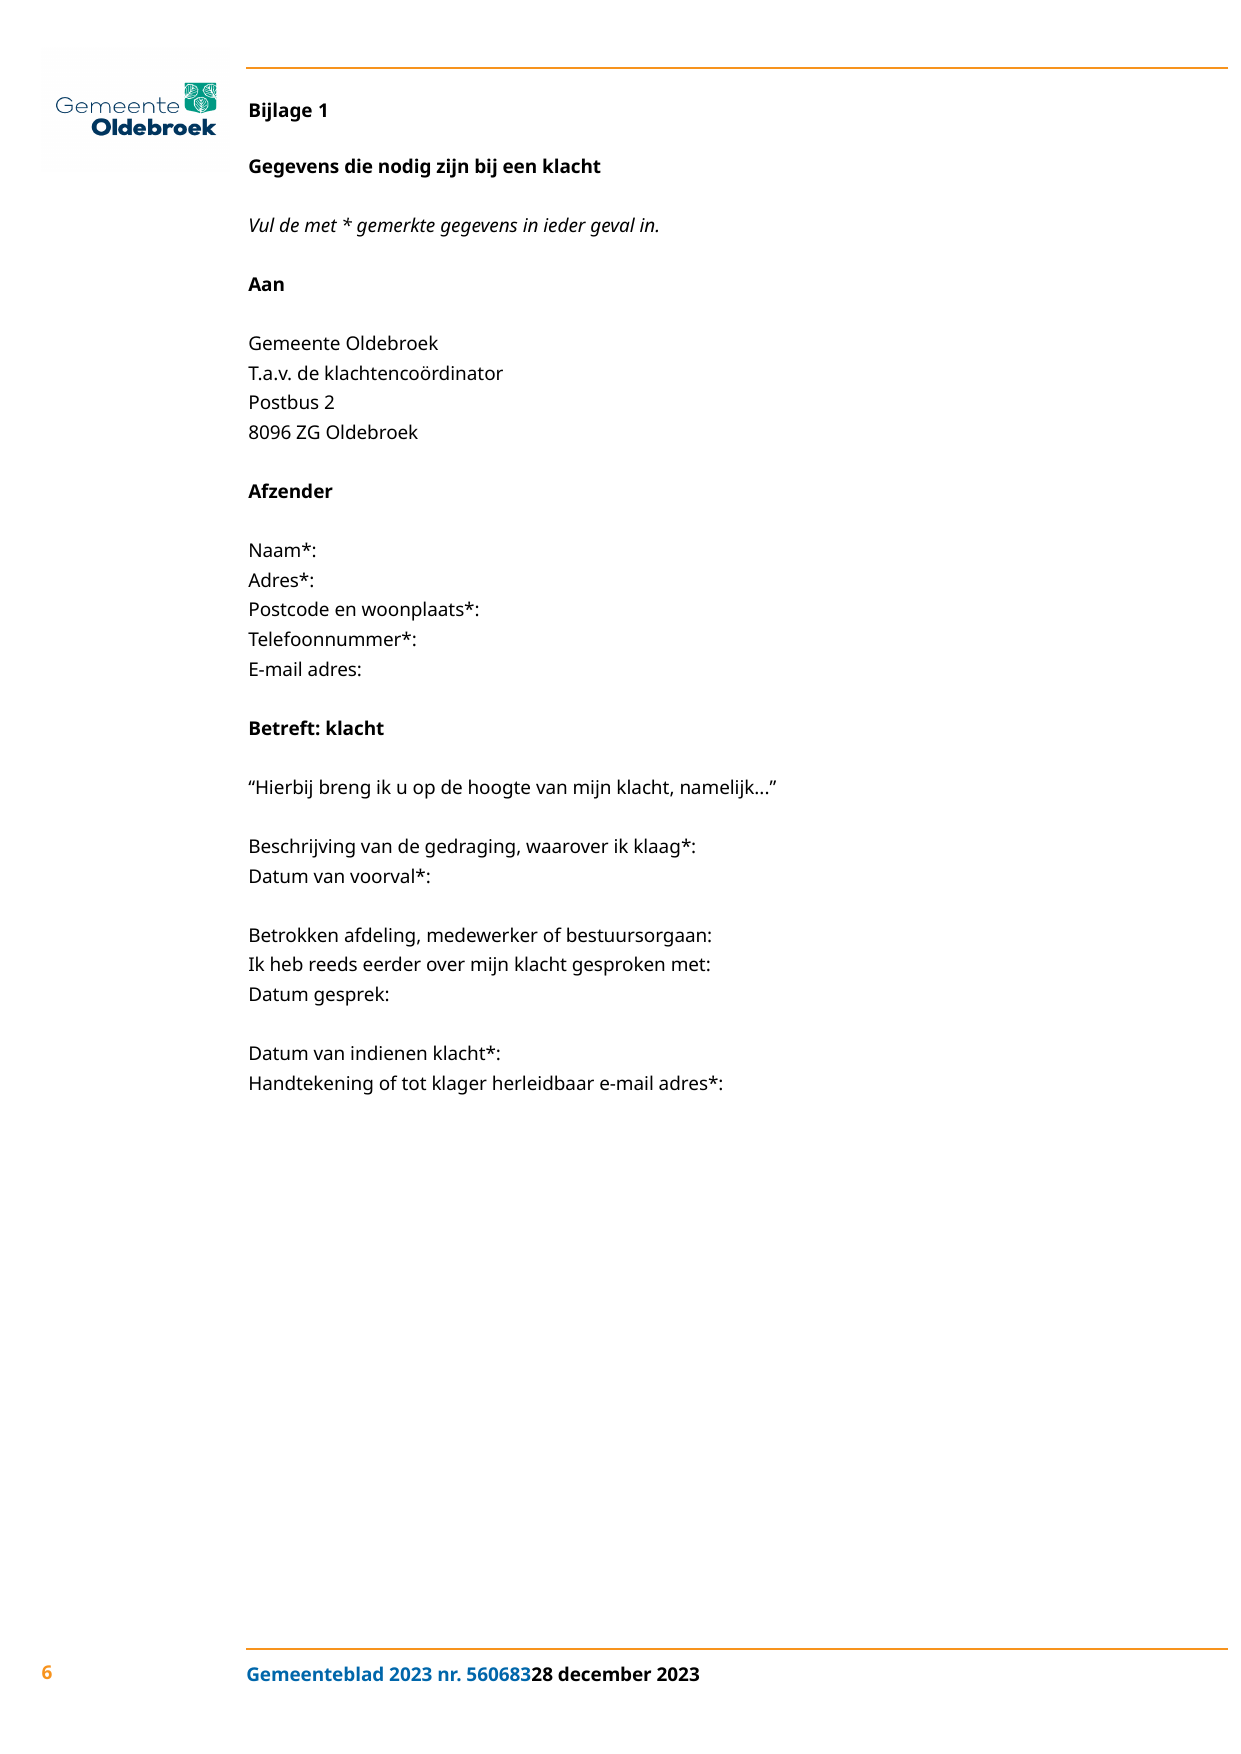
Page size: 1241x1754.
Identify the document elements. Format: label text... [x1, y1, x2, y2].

text Aan [248, 271, 1152, 297]
text E-mail adres: [248, 656, 1152, 682]
text Postcode en woonplaats*: [248, 597, 1152, 622]
text Beschrijving van de gedraging, waarover ik klaag*: [248, 833, 1152, 859]
text Afzender [248, 478, 1152, 504]
text Datum van indienen klacht*: [248, 1040, 1152, 1066]
text Adres*: [248, 567, 1152, 593]
text Ik heb reeds eerder over mijn klacht gesproken met: [248, 952, 1152, 977]
text Betrokken afdeling, medewerker of bestuursorgaan: [248, 922, 1152, 948]
picture [41, 47, 231, 172]
text Naam*: [248, 537, 1152, 563]
text Gegevens die nodig zijn bij een klacht [248, 153, 1152, 179]
text Telefoonnummer*: [248, 626, 1152, 652]
text Handtekening of tot klager herleidbaar e-mail adres*: [248, 1070, 1152, 1096]
text 8096 ZG Oldebroek [248, 419, 1152, 445]
text Betreft: klacht [248, 715, 1152, 741]
text Vul de met * gemerkte gegevens in ieder geval in. [248, 212, 1152, 238]
text Bijlage 1 [248, 95, 1152, 123]
text Datum gesprek: [248, 981, 1152, 1007]
text “Hierbij breng ik u op de hoogte van mijn klacht, namelijk...” [248, 774, 1152, 800]
text Postbus 2 [248, 389, 1152, 415]
text Datum van voorval*: [248, 863, 1152, 889]
text T.a.v. de klachtencoördinator [248, 360, 1152, 386]
text Gemeente Oldebroek [248, 330, 1152, 356]
